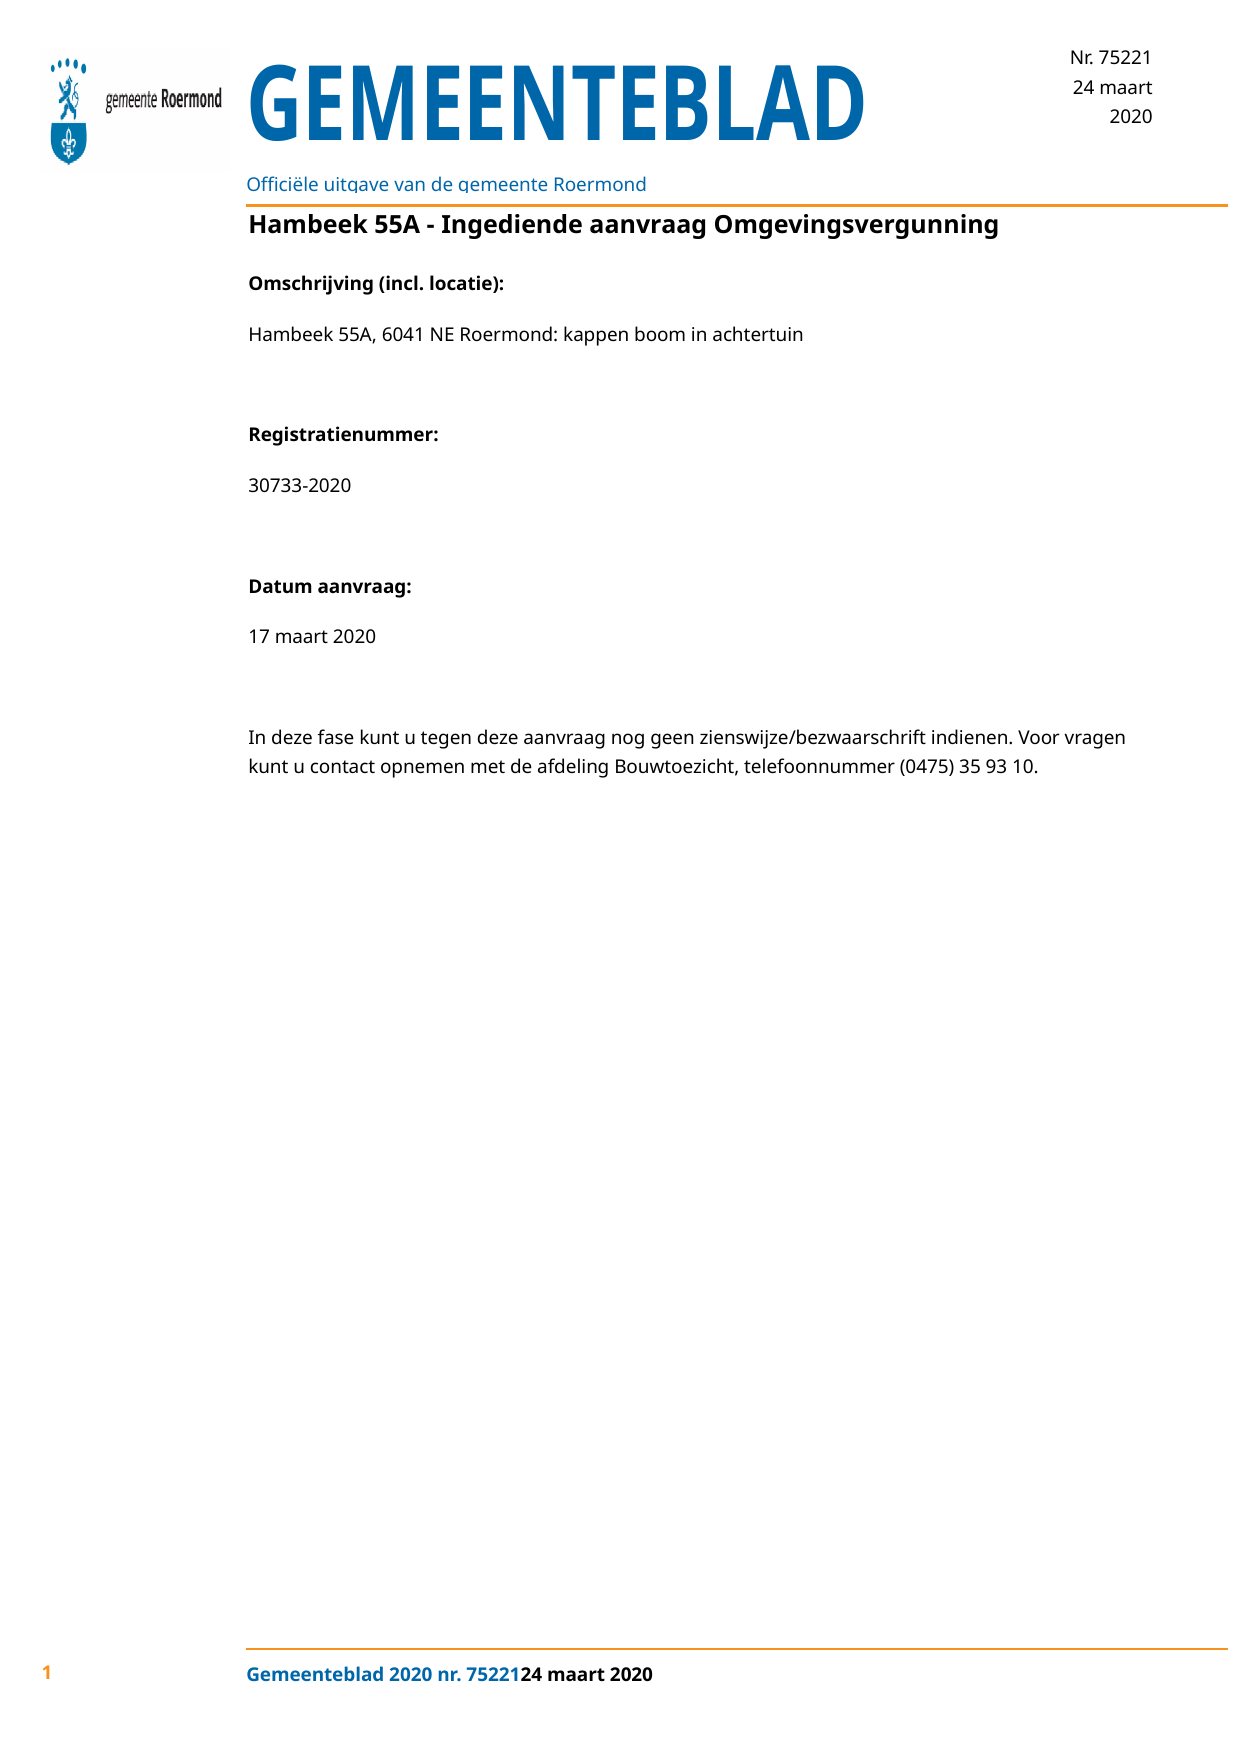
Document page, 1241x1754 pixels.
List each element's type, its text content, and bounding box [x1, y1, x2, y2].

text 17 maart 2020 [248, 623, 1152, 649]
text Registratienummer: [248, 422, 1152, 447]
text Datum aanvraag: [248, 573, 1152, 598]
text Hambeek 55A, 6041 NE Roermond: kappen boom in achtertuin [248, 321, 1152, 346]
text Omschrijving (incl. locatie): [248, 270, 1152, 296]
text In deze fase kunt u tegen deze aanvraag nog geen zienswijze/bezwaarschrift indienen. Voor vragen kunt u contact opnemen met de afdeling Bouwtoezicht, telefoonnummer (0475) 35 93 10. [248, 724, 1152, 779]
picture [41, 47, 231, 172]
text 30733-2020 [248, 472, 1152, 498]
text Hambeek 55A - Ingediende aanvraag Omgevingsvergunning [248, 207, 1152, 241]
